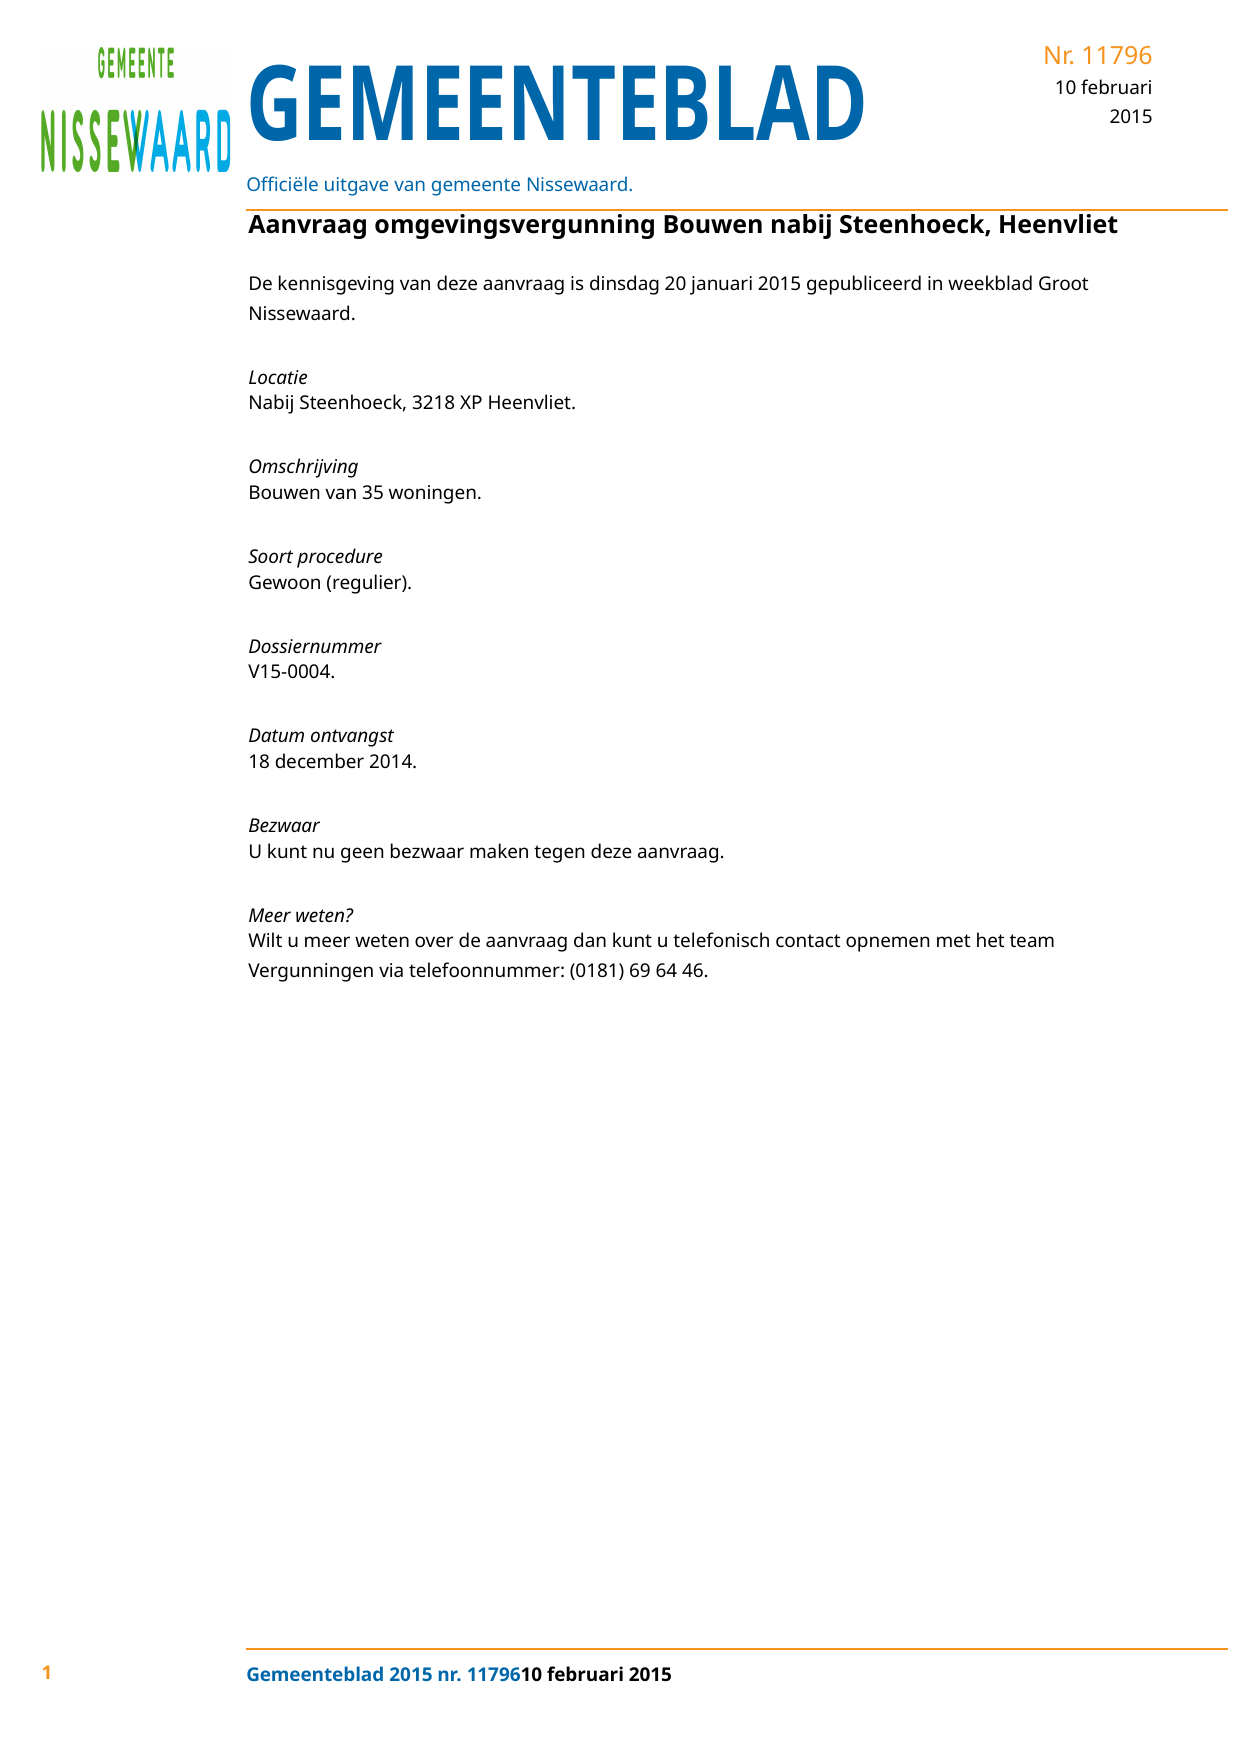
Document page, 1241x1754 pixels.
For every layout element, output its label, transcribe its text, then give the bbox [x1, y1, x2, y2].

text Dossiernummer [248, 633, 1152, 659]
text Meer weten? [248, 902, 1152, 928]
text V15-0004. [248, 659, 1152, 684]
picture [154, 157, 165, 172]
text U kunt nu geen bezwaar maken tegen deze aanvraag. [248, 838, 1152, 864]
text Datum ontvangst [248, 723, 1152, 748]
text Locatie [248, 364, 1152, 389]
picture [41, 47, 231, 172]
picture [200, 151, 206, 172]
text Gewoon (regulier). [248, 569, 1152, 595]
text 18 december 2014. [248, 748, 1152, 774]
picture [176, 157, 187, 172]
text Nabij Steenhoeck, 3218 XP Heenvliet. [248, 389, 1152, 415]
picture [201, 122, 206, 138]
text Aanvraag omgevingsvergunning Bouwen nabij Steenhoeck, Heenvliet [248, 211, 1152, 241]
text Omschrijving [248, 453, 1152, 479]
text De kennisgeving van deze aanvraag is dinsdag 20 januari 2015 gepubliceerd in weekblad Groot Nissewaard. [248, 270, 1152, 326]
text Bouwen van 35 woningen. [248, 479, 1152, 505]
text Wilt u meer weten over de aanvraag dan kunt u telefonisch contact opnemen met het team Vergunningen via telefoonnummer: (0181) 69 64 46. [248, 928, 1152, 983]
picture [222, 122, 227, 160]
text Soort procedure [248, 543, 1152, 569]
text Bezwaar [248, 812, 1152, 838]
